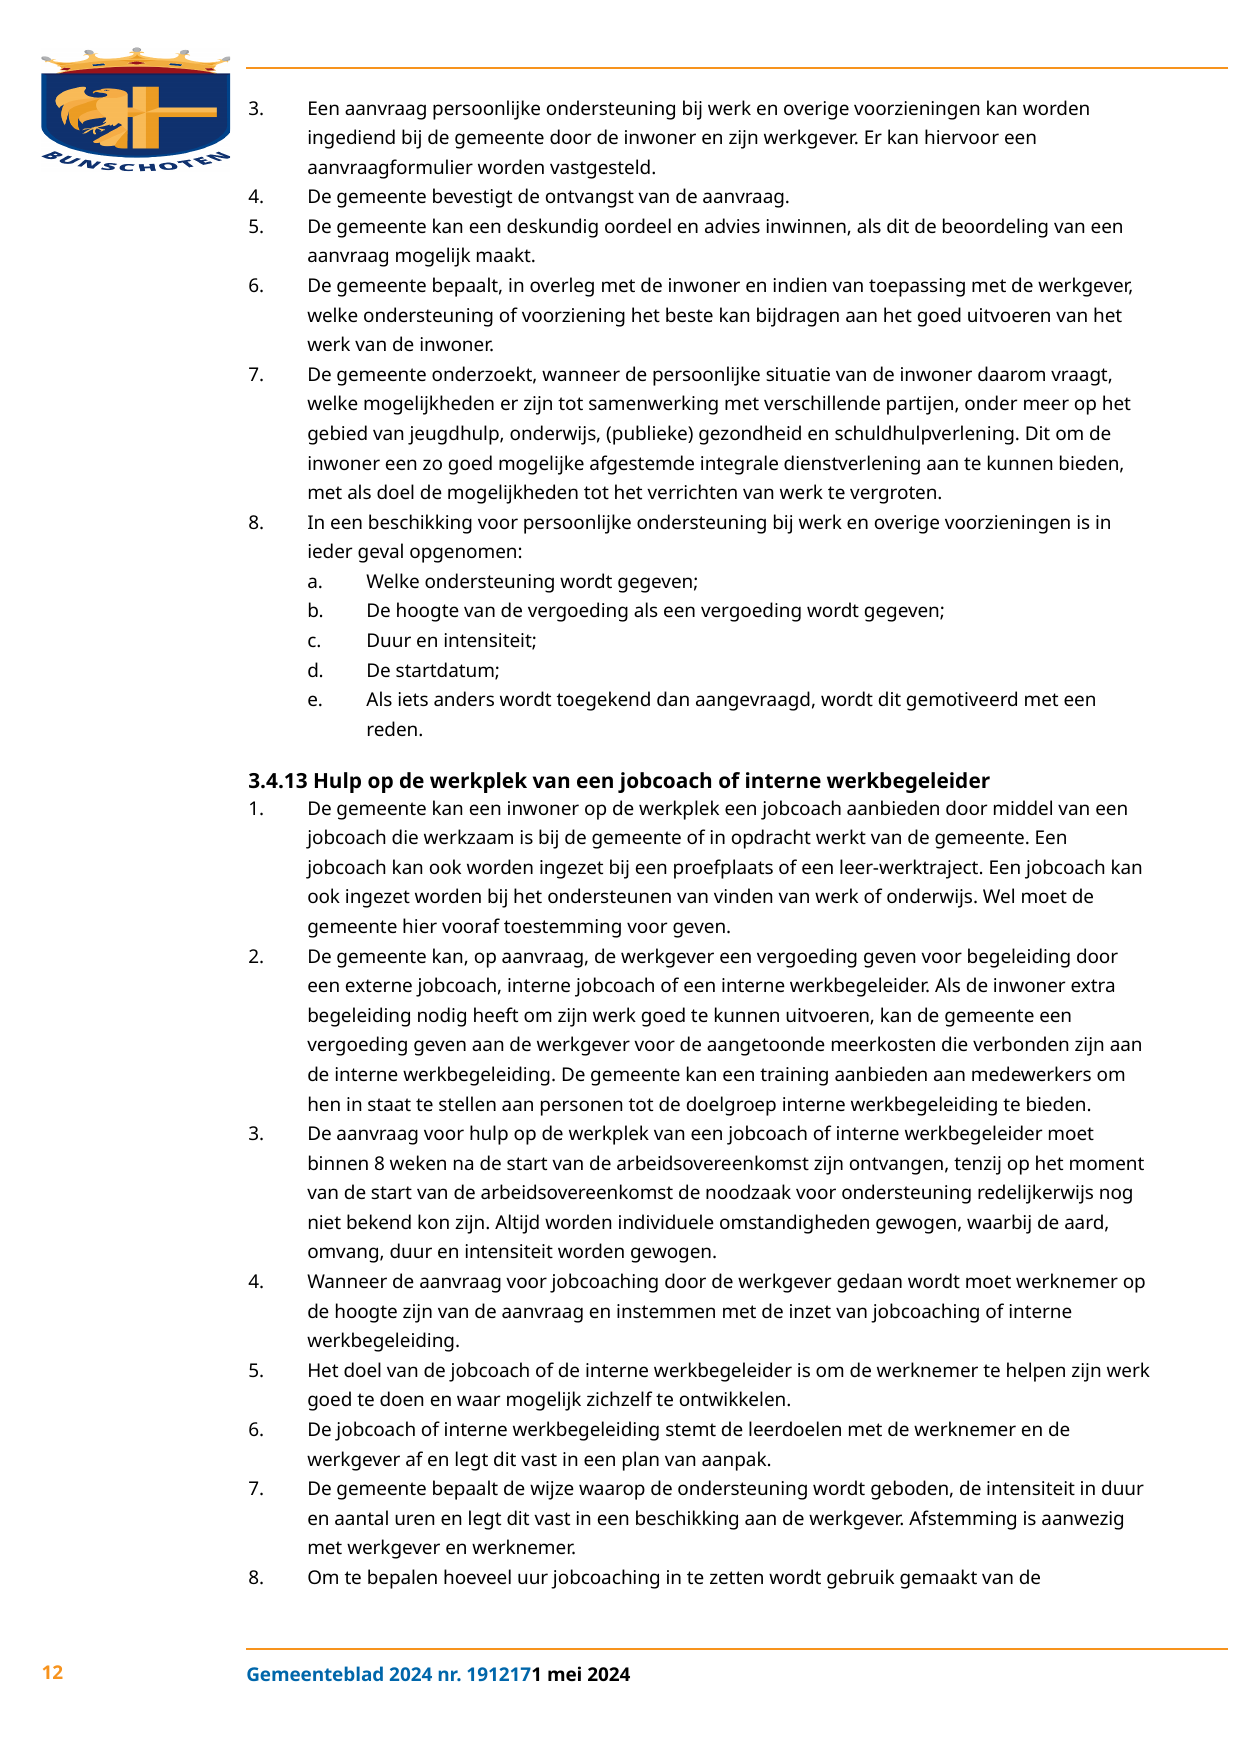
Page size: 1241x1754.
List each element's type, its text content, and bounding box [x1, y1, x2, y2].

list De hoogte van de vergoeding als een vergoeding wordt gegeven; [307, 598, 1152, 623]
list De startdatum; [307, 657, 1152, 683]
list De gemeente kan een deskundig oordeel en advies inwinnen, als dit de beoordeling van een aanvraag mogelijk maakt. [248, 213, 1152, 268]
text 3.4.13 Hulp op de werkplek van een jobcoach of interne werkbegeleider [248, 766, 1152, 795]
list De gemeente bevestigt de ontvangst van de aanvraag. [248, 183, 1152, 209]
list De aanvraag voor hulp op de werkplek van een jobcoach of interne werkbegeleider moet binnen 8 weken na de start van de arbeidsovereenkomst zijn ontvangen, tenzij op het moment van de start van de arbeidsovereenkomst de noodzaak voor ondersteuning redelijkerwijs nog niet bekend kon zijn. Altijd worden individuele omstandigheden gewogen, waarbij de aard, omvang, duur en intensiteit worden gewogen. [248, 1120, 1152, 1264]
list Om te bepalen hoeveel uur jobcoaching in te zetten wordt gebruik gemaakt van de [248, 1564, 1152, 1590]
list De gemeente bepaalt de wijze waarop de ondersteuning wordt geboden, de intensiteit in duur en aantal uren en legt dit vast in een beschikking aan de werkgever. Afstemming is aanwezig met werkgever en werknemer. [248, 1475, 1152, 1560]
list Het doel van de jobcoach of de interne werkbegeleider is om de werknemer te helpen zijn werk goed te doen en waar mogelijk zichzelf te ontwikkelen. [248, 1357, 1152, 1412]
list De gemeente kan een inwoner op de werkplek een jobcoach aanbieden door middel van een jobcoach die werkzaam is bij de gemeente of in opdracht werkt van de gemeente. Een jobcoach kan ook worden ingezet bij een proefplaats of een leer-werktraject. Een jobcoach kan ook ingezet worden bij het ondersteunen van vinden van werk of onderwijs. Wel moet de gemeente hier vooraf toestemming voor geven. [248, 795, 1152, 939]
list In een beschikking voor persoonlijke ondersteuning bij werk en overige voorzieningen is in ieder geval opgenomen: [248, 509, 1152, 564]
list De gemeente kan, op aanvraag, de werkgever een vergoeding geven voor begeleiding door een externe jobcoach, interne jobcoach of een interne werkbegeleider. Als de inwoner extra begeleiding nodig heeft om zijn werk goed te kunnen uitvoeren, kan de gemeente een vergoeding geven aan de werkgever voor de aangetoonde meerkosten die verbonden zijn aan de interne werkbegeleiding. De gemeente kan een training aanbieden aan medewerkers om hen in staat te stellen aan personen tot de doelgroep interne werkbegeleiding te bieden. [248, 943, 1152, 1116]
list De jobcoach of interne werkbegeleiding stemt de leerdoelen met de werknemer en de werkgever af en legt dit vast in een plan van aanpak. [248, 1416, 1152, 1471]
picture [41, 47, 231, 172]
list De gemeente onderzoekt, wanneer de persoonlijke situatie van de inwoner daarom vraagt, welke mogelijkheden er zijn tot samenwerking met verschillende partijen, onder meer op het gebied van jeugdhulp, onderwijs, (publieke) gezondheid en schuldhulpverlening. Dit om de inwoner een zo goed mogelijke afgestemde integrale dienstverlening aan te kunnen bieden, met als doel de mogelijkheden tot het verrichten van werk te vergroten. [248, 361, 1152, 505]
list De gemeente bepaalt, in overleg met de inwoner en indien van toepassing met de werkgever, welke ondersteuning of voorziening het beste kan bijdragen aan het goed uitvoeren van het werk van de inwoner. [248, 272, 1152, 357]
list Wanneer de aanvraag voor jobcoaching door de werkgever gedaan wordt moet werknemer op de hoogte zijn van de aanvraag en instemmen met de inzet van jobcoaching of interne werkbegeleiding. [248, 1268, 1152, 1353]
list Duur en intensiteit; [307, 627, 1152, 653]
list Welke ondersteuning wordt gegeven; [307, 568, 1152, 594]
list Als iets anders wordt toegekend dan aangevraagd, wordt dit gemotiveerd met een reden. [307, 686, 1152, 742]
list Een aanvraag persoonlijke ondersteuning bij werk en overige voorzieningen kan worden ingediend bij de gemeente door de inwoner en zijn werkgever. Er kan hiervoor een aanvraagformulier worden vastgesteld. [248, 95, 1152, 180]
